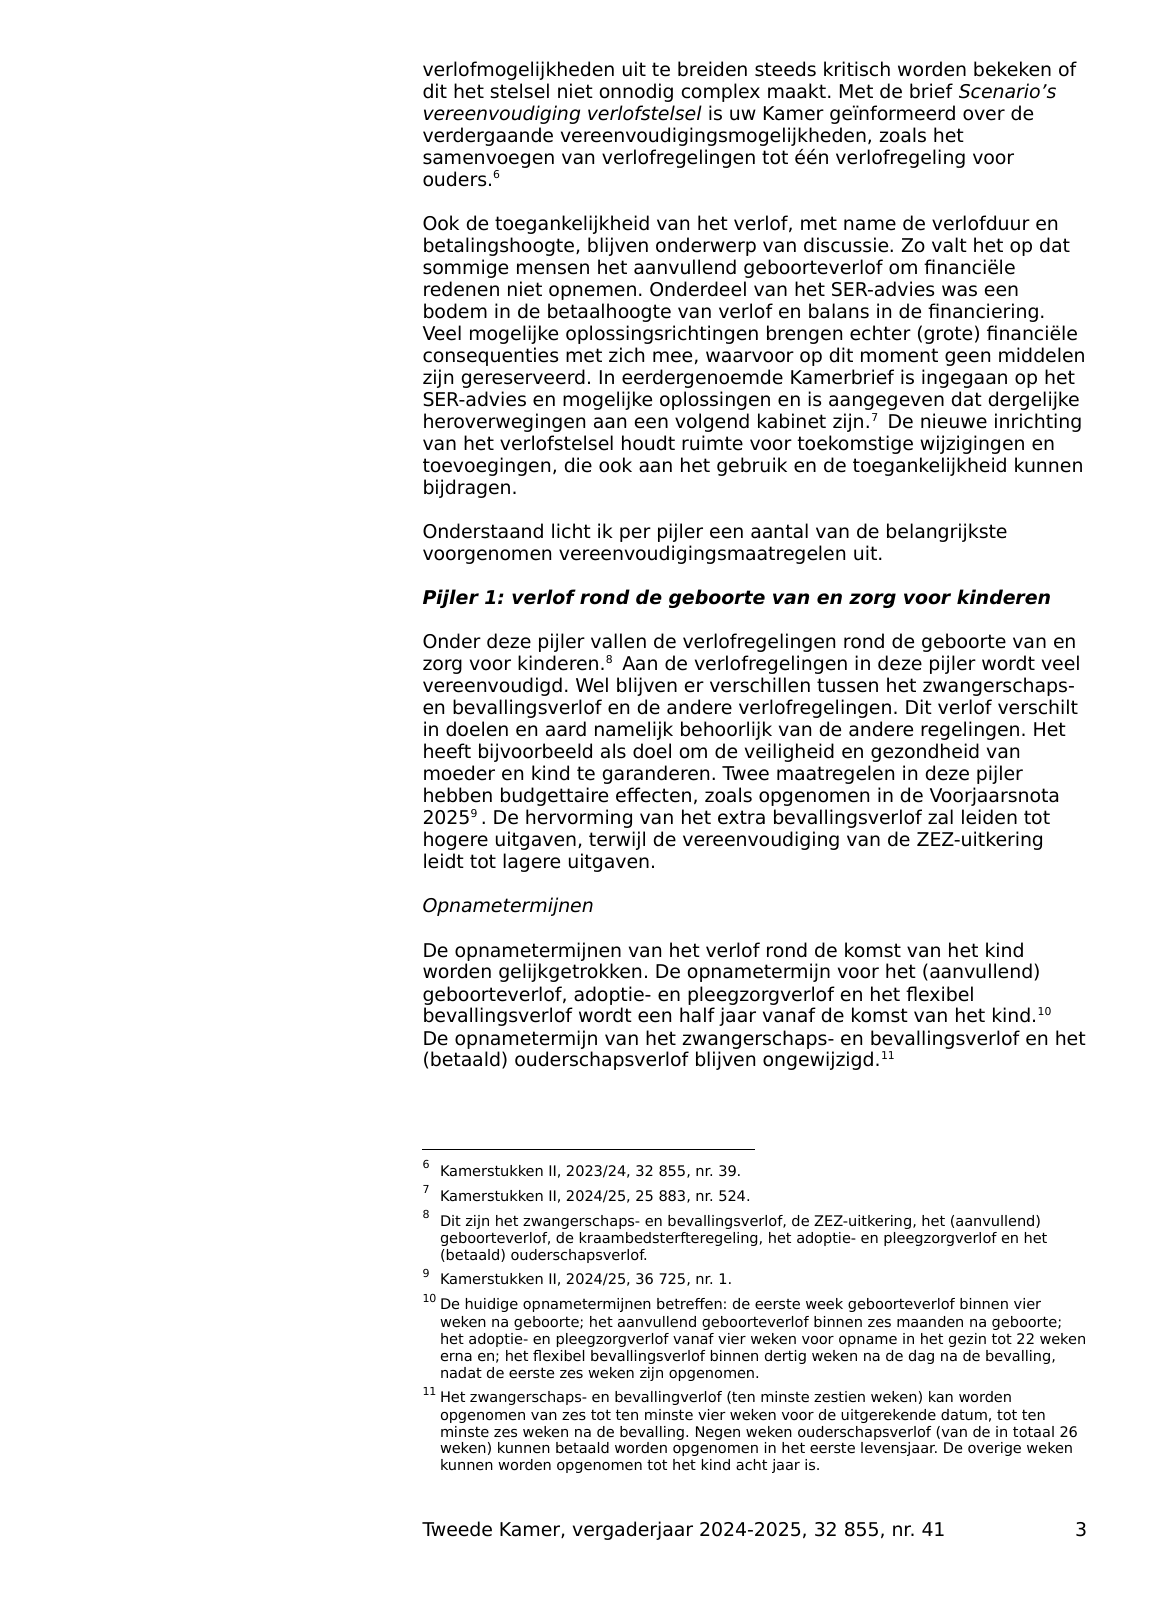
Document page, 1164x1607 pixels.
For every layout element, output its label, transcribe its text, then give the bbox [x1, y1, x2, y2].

subtitle Opnametermijnen [422, 895, 1087, 917]
text Onderstaand licht ik per pijler een aantal van de belangrijkste voorgenomen vereenvoudigingsmaatregelen uit. [422, 521, 1087, 565]
text Kamerstukken II, 2023/24, 32 855, nr. 39. [422, 1158, 1087, 1181]
text De opnametermijnen van het verlof rond de komst van het kind worden gelijkgetrokken. De opnametermijn voor het (aanvullend) geboorteverlof, adoptie- en pleegzorgverlof en het flexibel bevallingsverlof wordt een half jaar vanaf de komst van het kind. De opnametermijn van het zwangerschaps- en bevallingsverlof en het (betaald) ouderschapsverlof blijven ongewijzigd. [422, 939, 1087, 1071]
text Kamerstukken II, 2024/25, 36 725, nr. 1. [422, 1267, 1087, 1289]
text Dit zijn het zwangerschaps- en bevallingsverlof, de ZEZ-uitkering, het (aanvullend) geboorteverlof, de kraambedsterfteregeling, het adoptie- en pleegzorgverlof en het (betaald) ouderschapsverlof. [422, 1208, 1087, 1264]
subtitle Pijler 1: verlof rond de geboorte van en zorg voor kinderen [422, 587, 1087, 609]
text Kamerstukken II, 2024/25, 25 883, nr. 524. [422, 1183, 1087, 1206]
text Het zwangerschaps- en bevallingverlof (ten minste zestien weken) kan worden opgenomen van zes tot ten minste vier weken voor de uitgerekende datum, tot ten minste zes weken na de bevalling. Negen weken ouderschapsverlof (van de in totaal 26 weken) kunnen betaald worden opgenomen in het eerste levensjaar. De overige weken kunnen worden opgenomen tot het kind acht jaar is. [422, 1385, 1087, 1474]
text De huidige opnametermijnen betreffen: de eerste week geboorteverlof binnen vier weken na geboorte; het aanvullend geboorteverlof binnen zes maanden na geboorte; het adoptie- en pleegzorgverlof vanaf vier weken voor opname in het gezin tot 22 weken erna en; het flexibel bevallingsverlof binnen dertig weken na de dag na de bevalling, nadat de eerste zes weken zijn opgenomen. [422, 1292, 1087, 1382]
text Ook de toegankelijkheid van het verlof, met name de verlofduur en betalingshoogte, blijven onderwerp van discussie. Zo valt het op dat sommige mensen het aanvullend geboorteverlof om financiële redenen niet opnemen. Onderdeel van het SER-advies was een bodem in de betaalhoogte van verlof en balans in de financiering. Veel mogelijke oplossingsrichtingen brengen echter (grote) financiële consequenties met zich mee, waarvoor op dit moment geen middelen zijn gereserveerd. In eerdergenoemde Kamerbrief is ingegaan op het SER-advies en mogelijke oplossingen en is aangegeven dat dergelijke heroverwegingen aan een volgend kabinet zijn. De nieuwe inrichting van het verlofstelsel houdt ruimte voor toekomstige wijzigingen en toevoegingen, die ook aan het gebruik en de toegankelijkheid kunnen bijdragen. [422, 213, 1087, 499]
text Onder deze pijler vallen de verlofregelingen rond de geboorte van en zorg voor kinderen. Aan de verlofregelingen in deze pijler wordt veel vereenvoudigd. Wel blijven er verschillen tussen het zwangerschaps- en bevallingsverlof en de andere verlofregelingen. Dit verlof verschilt in doelen en aard namelijk behoorlijk van de andere regelingen. Het heeft bijvoorbeeld als doel om de veiligheid en gezondheid van moeder en kind te garanderen. Twee maatregelen in deze pijler hebben budgettaire effecten, zoals opgenomen in de Voorjaarsnota 2025. De hervorming van het extra bevallingsverlof zal leiden tot hogere uitgaven, terwijl de vereenvoudiging van de ZEZ-uitkering leidt tot lagere uitgaven. [422, 631, 1087, 873]
text verlofmogelijkheden uit te breiden steeds kritisch worden bekeken of dit het stelsel niet onnodig complex maakt. Met de brief Scenario’s vereenvoudiging verlofstelsel is uw Kamer geïnformeerd over de verdergaande vereenvoudigingsmogelijkheden, zoals het samenvoegen van verlofregelingen tot één verlofregeling voor ouders. [422, 59, 1087, 191]
